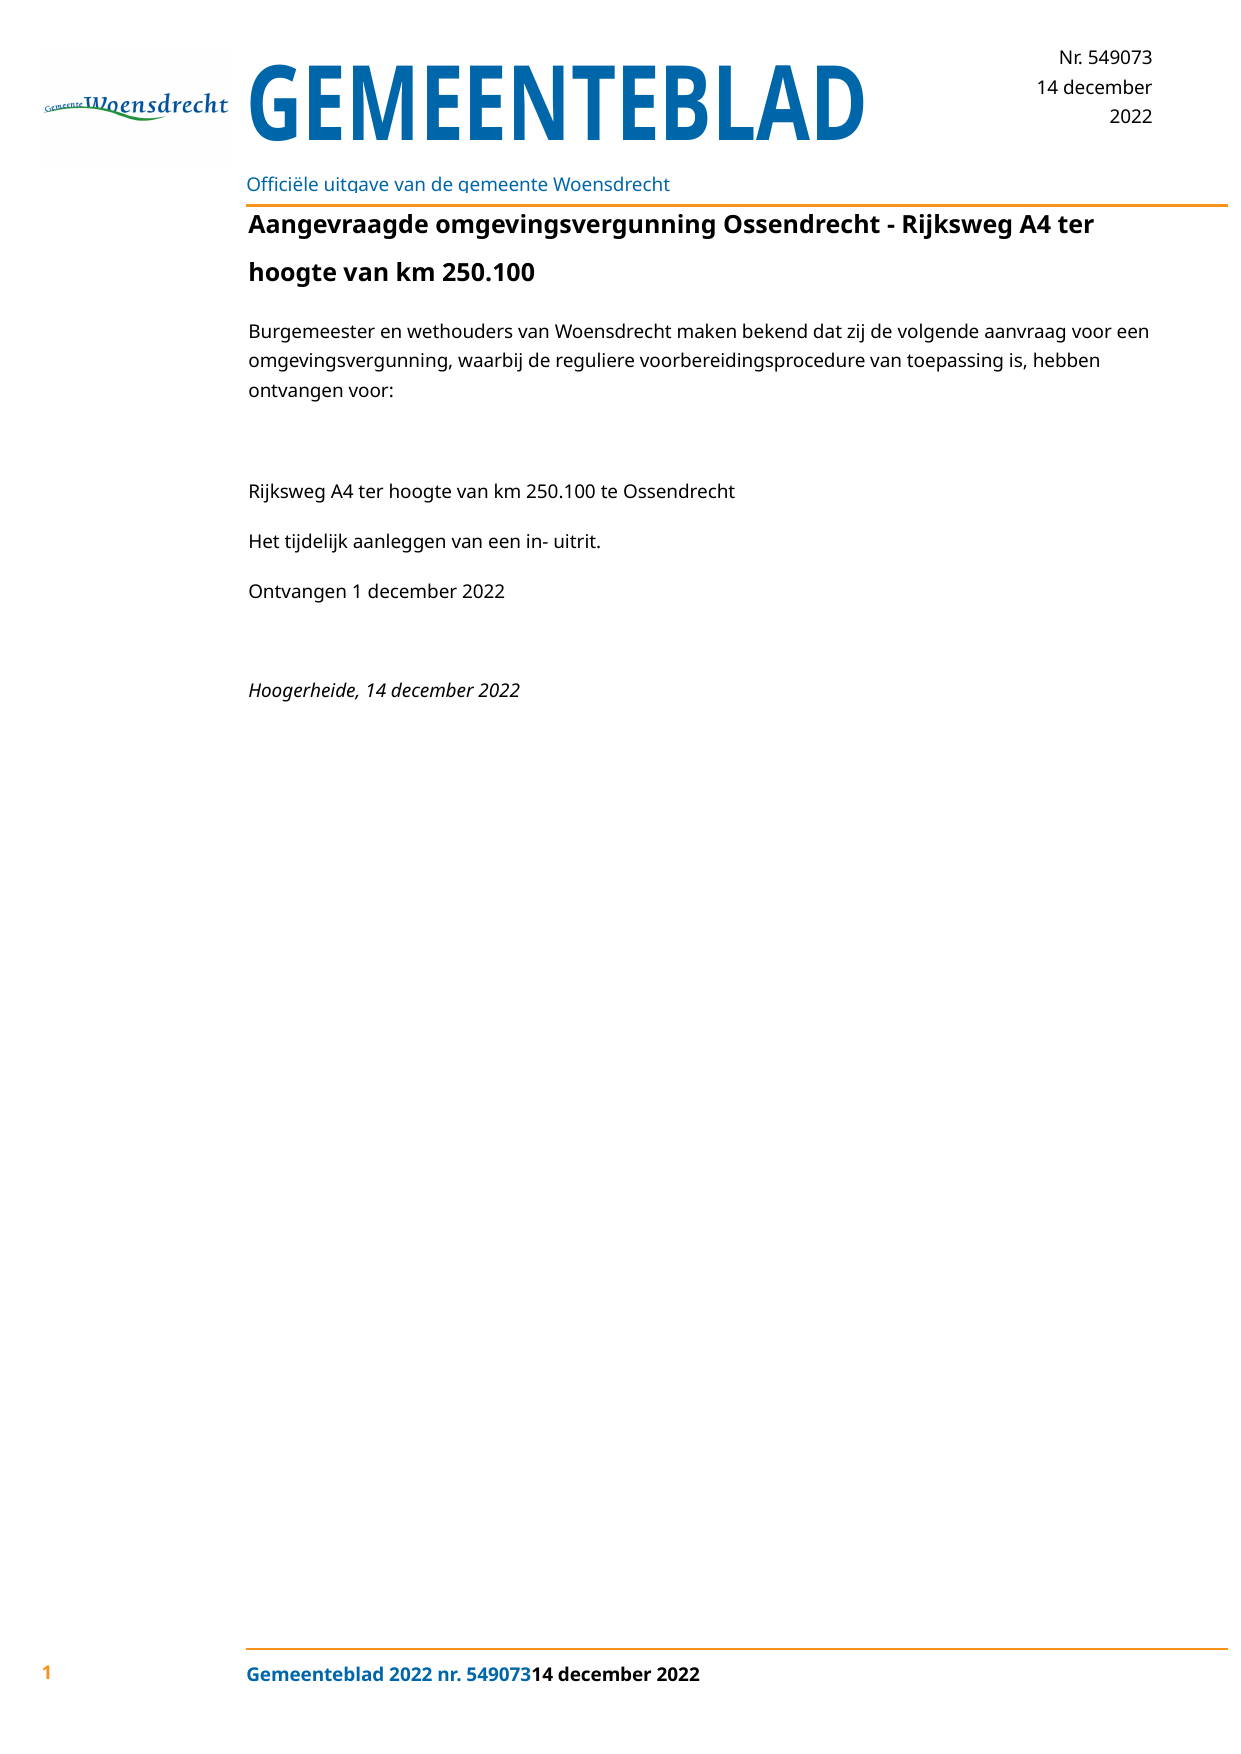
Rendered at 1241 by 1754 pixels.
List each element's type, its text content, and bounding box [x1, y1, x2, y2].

text Hoogerheide, 14 december 2022 [248, 677, 1152, 703]
text Burgemeester en wethouders van Woensdrecht maken bekend dat zij de volgende aanvraag voor een omgevingsvergunning, waarbij de reguliere voorbereidingsprocedure van toepassing is, hebben ontvangen voor: [248, 318, 1152, 403]
text Rijksweg A4 ter hoogte van km 250.100 te Ossendrecht [248, 478, 1152, 504]
picture [41, 47, 231, 172]
text Aangevraagde omgevingsvergunning Ossendrecht - Rijksweg A4 ter hoogte van km 250.100 [248, 207, 1152, 288]
text Ontvangen 1 december 2022 [248, 579, 1152, 604]
text Het tijdelijk aanleggen van een in- uitrit. [248, 528, 1152, 554]
